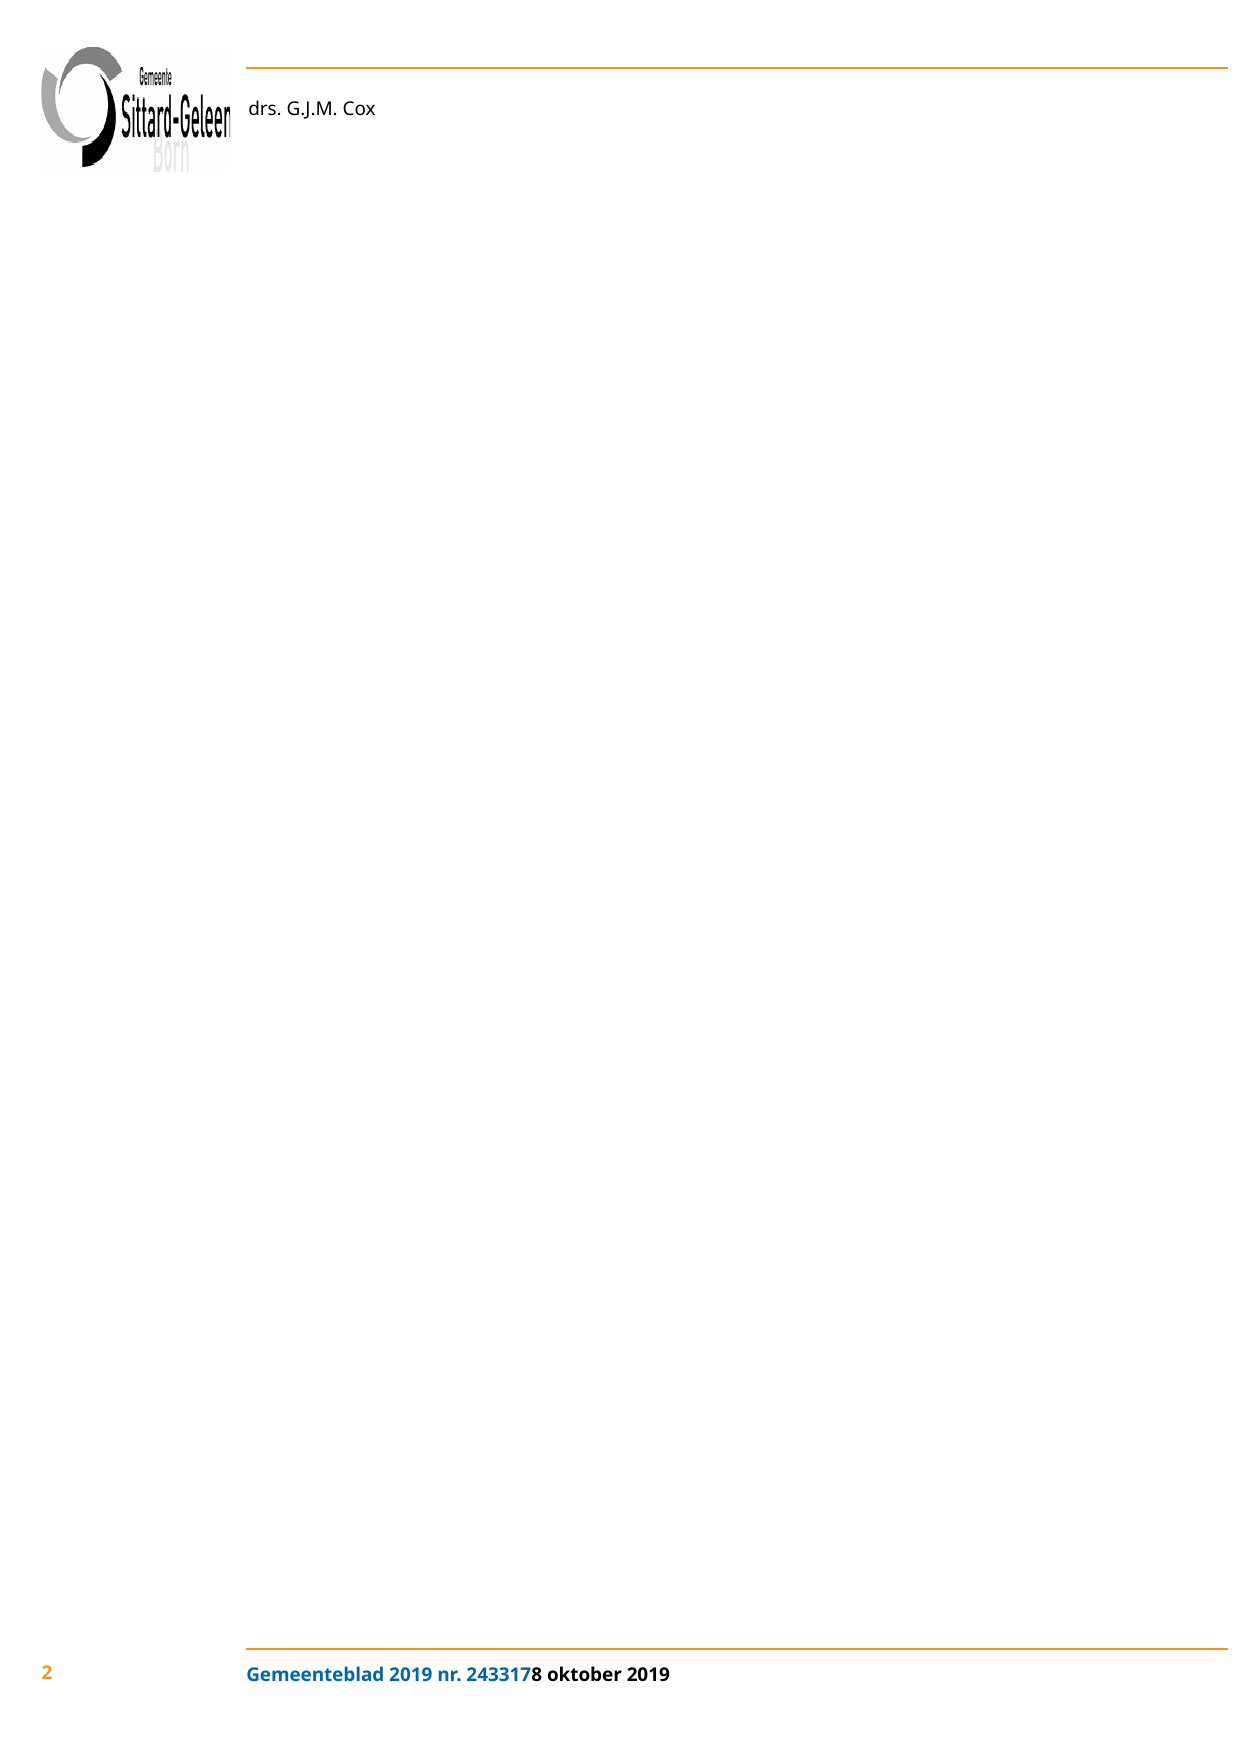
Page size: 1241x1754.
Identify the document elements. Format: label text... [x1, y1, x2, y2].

picture [41, 47, 231, 172]
text drs. G.J.M. Cox [248, 95, 1152, 121]
